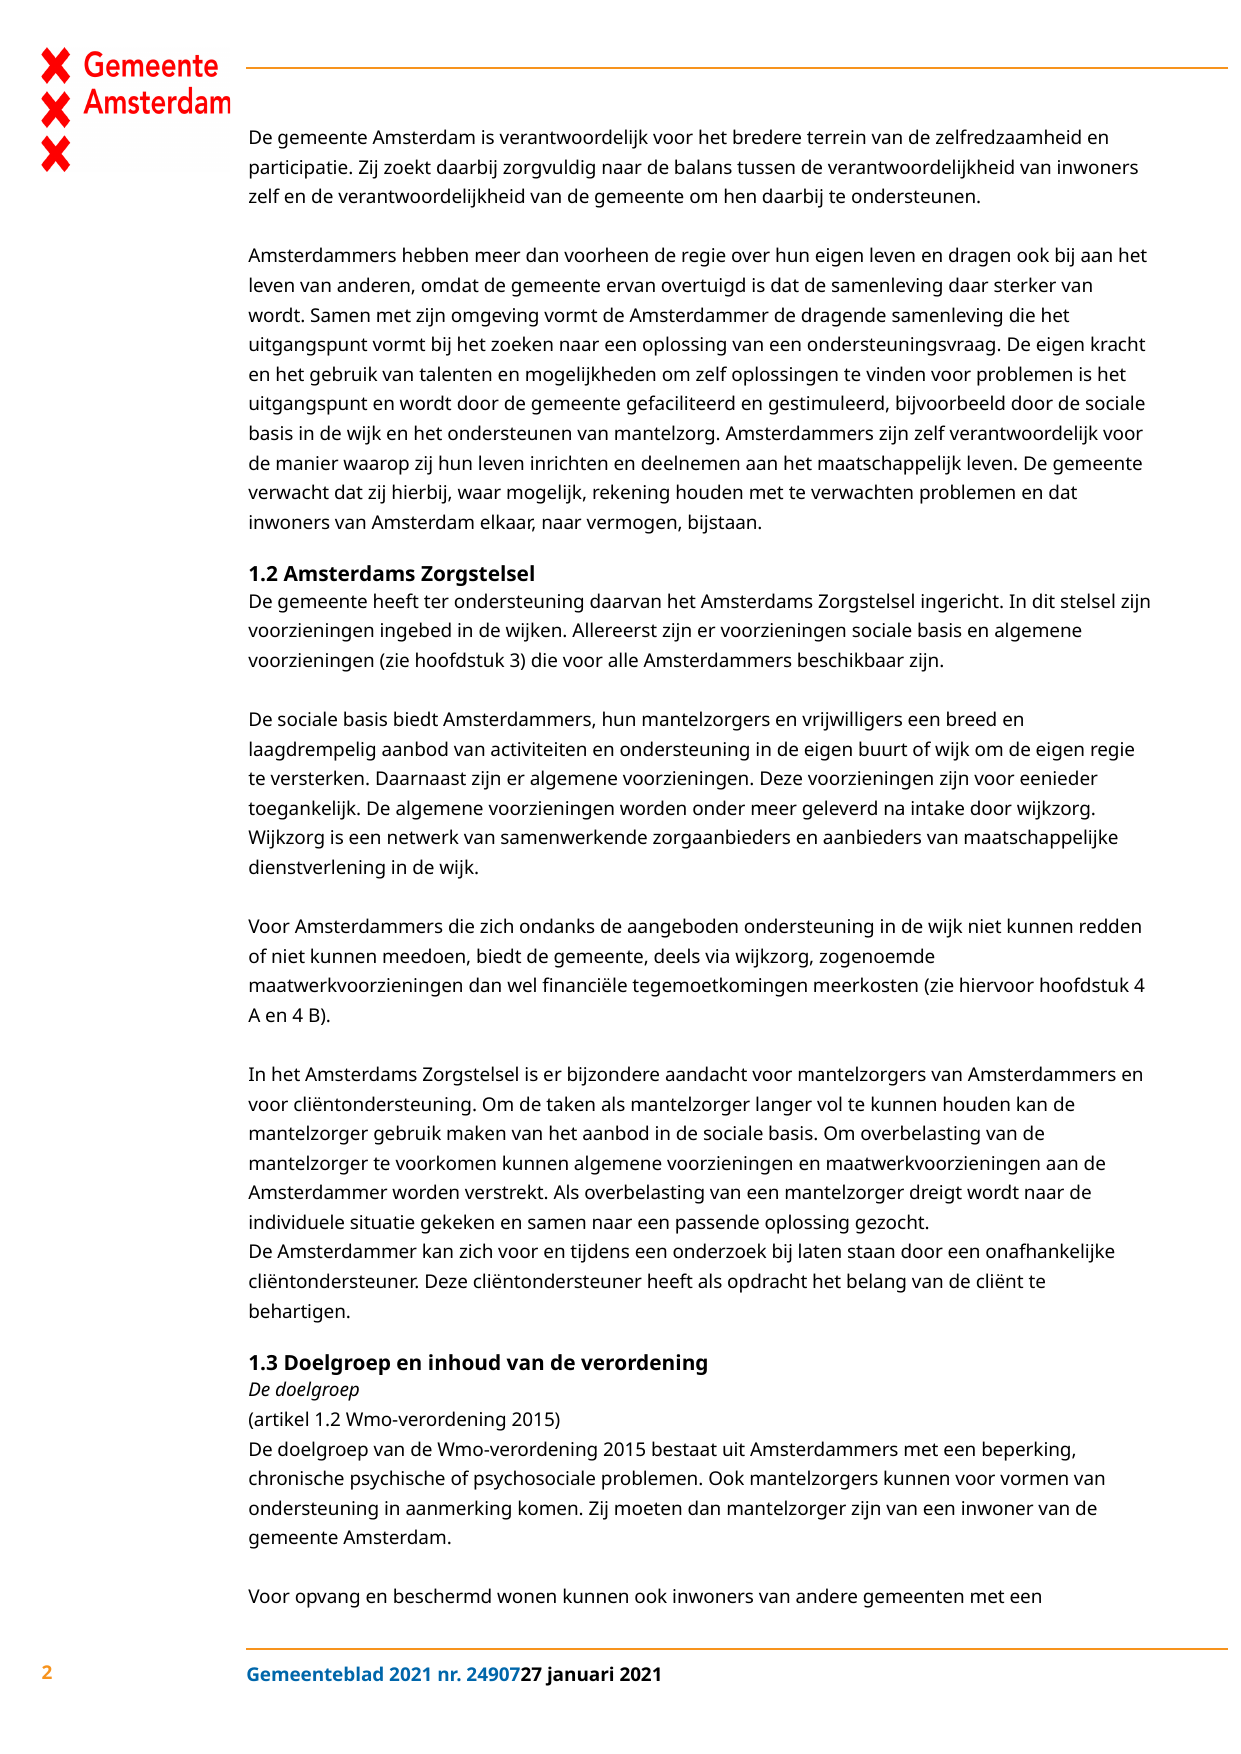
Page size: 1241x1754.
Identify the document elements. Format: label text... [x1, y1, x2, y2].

text De doelgroep [248, 1377, 1152, 1402]
text De doelgroep van de Wmo-verordening 2015 bestaat uit Amsterdammers met een beperking, chronische psychische of psychosociale problemen. Ook mantelzorgers kunnen voor vormen van ondersteuning in aanmerking komen. Zij moeten dan mantelzorger zijn van een inwoner van de gemeente Amsterdam. [248, 1436, 1152, 1550]
text De Amsterdammer kan zich voor en tijdens een onderzoek bij laten staan door een onafhankelijke cliëntondersteuner. Deze cliëntondersteuner heeft als opdracht het belang van de cliënt te behartigen. [248, 1239, 1152, 1323]
text In het Amsterdams Zorgstelsel is er bijzondere aandacht voor mantelzorgers van Amsterdammers en voor cliëntondersteuning. Om de taken als mantelzorger langer vol te kunnen houden kan de mantelzorger gebruik maken van het aanbod in de sociale basis. Om overbelasting van de mantelzorger te voorkomen kunnen algemene voorzieningen en maatwerkvoorzieningen aan de Amsterdammer worden verstrekt. Als overbelasting van een mantelzorger dreigt wordt naar de individuele situatie gekeken en samen naar een passende oplossing gezocht. [248, 1061, 1152, 1235]
text 1.2 Amsterdams Zorgstelsel [248, 559, 1152, 588]
text De gemeente Amsterdam is verantwoordelijk voor het bredere terrein van de zelfredzaamheid en participatie. Zij zoekt daarbij zorgvuldig naar de balans tussen de verantwoordelijkheid van inwoners zelf en de verantwoordelijkheid van de gemeente om hen daarbij te ondersteunen. [248, 124, 1152, 209]
text 1.3 Doelgroep en inhoud van de verordening [248, 1348, 1152, 1377]
text Amsterdammers hebben meer dan voorheen de regie over hun eigen leven en dragen ook bij aan het leven van anderen, omdat de gemeente ervan overtuigd is dat de samenleving daar sterker van wordt. Samen met zijn omgeving vormt de Amsterdammer de dragende samenleving die het uitgangspunt vormt bij het zoeken naar een oplossing van een ondersteuningsvraag. De eigen kracht en het gebruik van talenten en mogelijkheden om zelf oplossingen te vinden voor problemen is het uitgangspunt en wordt door de gemeente gefaciliteerd en gestimuleerd, bijvoorbeeld door de sociale basis in de wijk en het ondersteunen van mantelzorg. Amsterdammers zijn zelf verantwoordelijk voor de manier waarop zij hun leven inrichten en deelnemen aan het maatschappelijk leven. De gemeente verwacht dat zij hierbij, waar mogelijk, rekening houden met te verwachten problemen en dat inwoners van Amsterdam elkaar, naar vermogen, bijstaan. [248, 243, 1152, 535]
picture [41, 47, 231, 172]
text De gemeente heeft ter ondersteuning daarvan het Amsterdams Zorgstelsel ingericht. In dit stelsel zijn voorzieningen ingebed in de wijken. Allereerst zijn er voorzieningen sociale basis en algemene voorzieningen (zie hoofdstuk 3) die voor alle Amsterdammers beschikbaar zijn. [248, 588, 1152, 673]
text Voor Amsterdammers die zich ondanks de aangeboden ondersteuning in de wijk niet kunnen redden of niet kunnen meedoen, biedt de gemeente, deels via wijkzorg, zogenoemde maatwerkvoorzieningen dan wel financiële tegemoetkomingen meerkosten (zie hiervoor hoofdstuk 4 A en 4 B). [248, 913, 1152, 1028]
text (artikel 1.2 Wmo-verordening 2015) [248, 1406, 1152, 1432]
text De sociale basis biedt Amsterdammers, hun mantelzorgers en vrijwilligers een breed en laagdrempelig aanbod van activiteiten en ondersteuning in de eigen buurt of wijk om de eigen regie te versterken. Daarnaast zijn er algemene voorzieningen. Deze voorzieningen zijn voor eenieder toegankelijk. De algemene voorzieningen worden onder meer geleverd na intake door wijkzorg. Wijkzorg is een netwerk van samenwerkende zorgaanbieders en aanbieders van maatschappelijke dienstverlening in de wijk. [248, 706, 1152, 880]
text Voor opvang en beschermd wonen kunnen ook inwoners van andere gemeenten met een [248, 1584, 1152, 1609]
